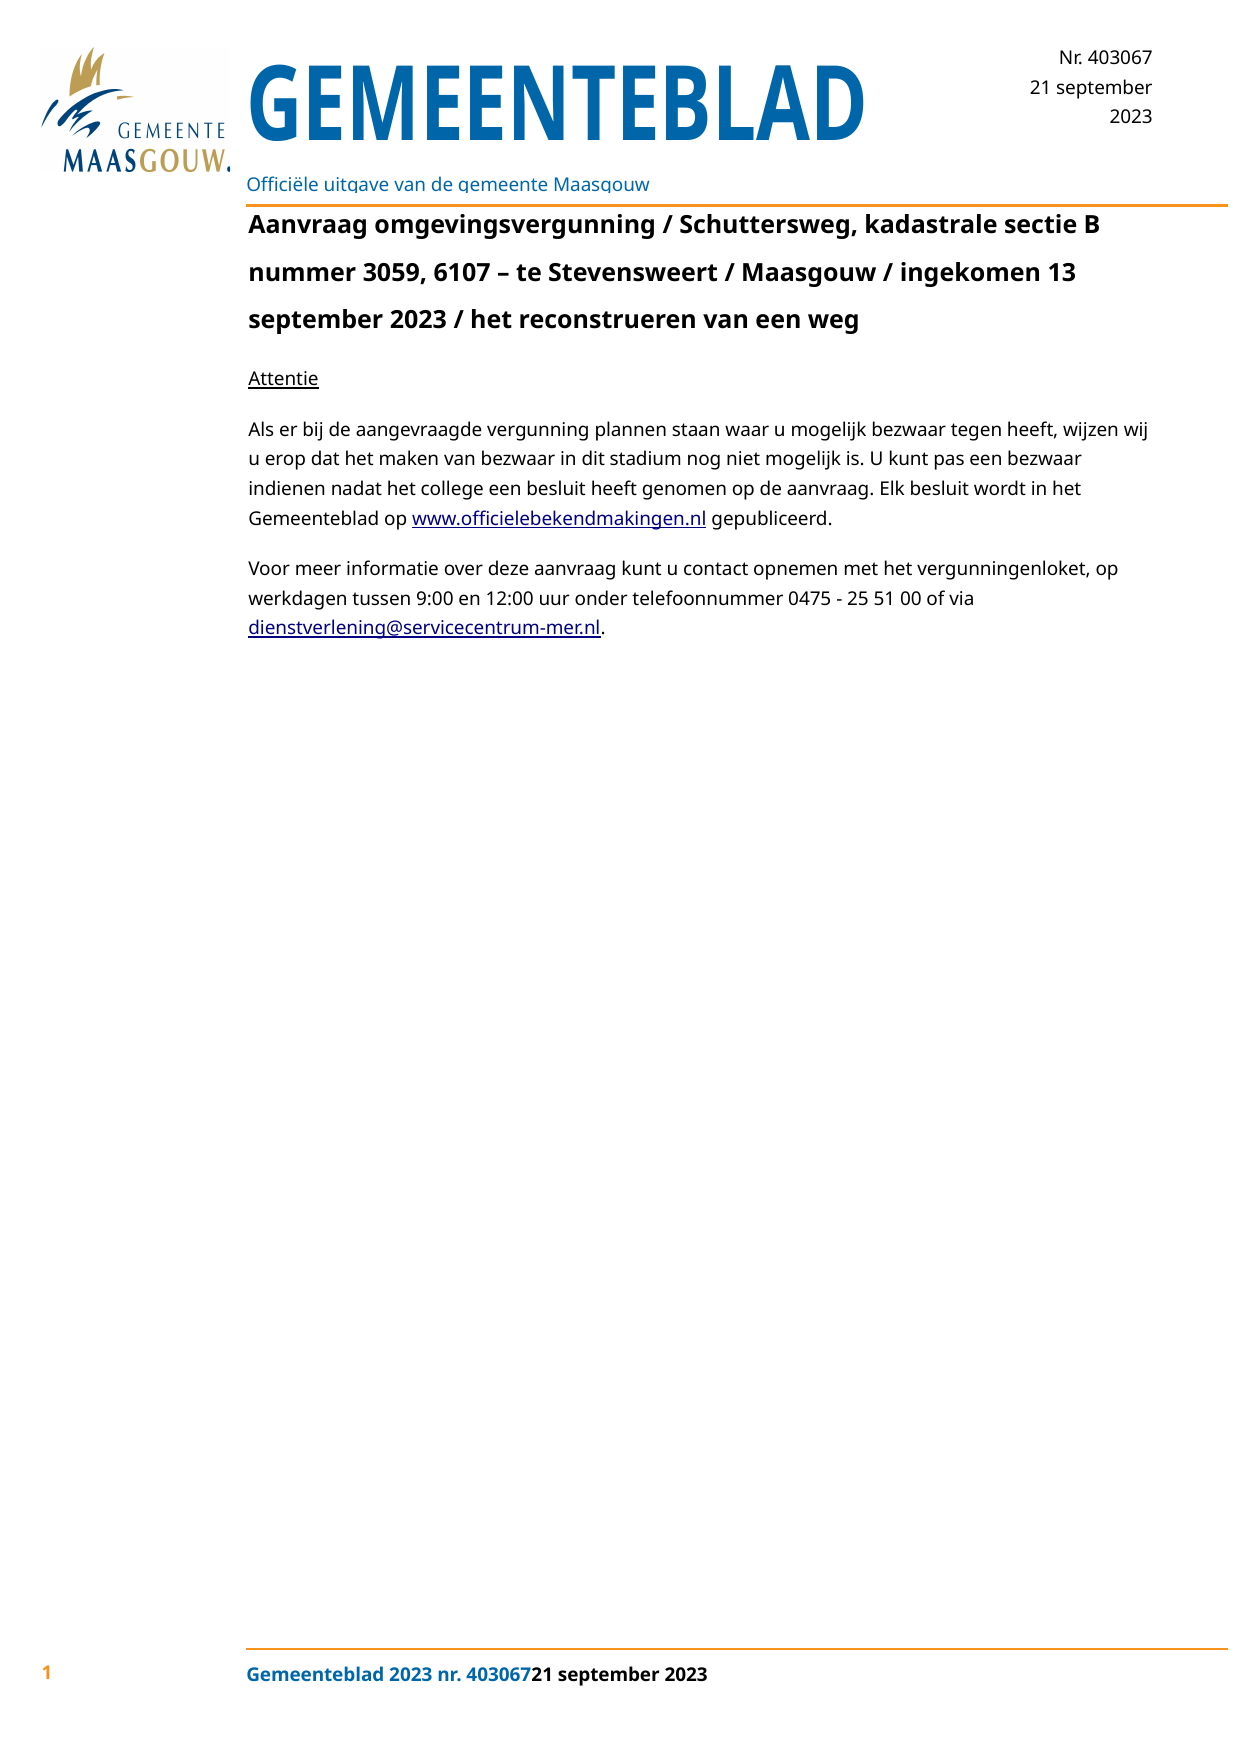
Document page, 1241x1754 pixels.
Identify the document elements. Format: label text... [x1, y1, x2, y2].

text Attentie [248, 366, 1152, 391]
text Als er bij de aangevraagde vergunning plannen staan waar u mogelijk bezwaar tegen heeft, wijzen wij u erop dat het maken van bezwaar in dit stadium nog niet mogelijk is. U kunt pas een bezwaar indienen nadat het college een besluit heeft genomen op de aanvraag. Elk besluit wordt in het Gemeenteblad op www.officielebekendmakingen.nl gepubliceerd. [248, 416, 1152, 530]
picture [41, 47, 231, 172]
text Voor meer informatie over deze aanvraag kunt u contact opnemen met het vergunningenloket, op werkdagen tussen 9:00 en 12:00 uur onder telefoonnummer 0475 - 25 51 00 of via dienstverlening@servicecentrum-mer.nl. [248, 555, 1152, 640]
text Aanvraag omgevingsvergunning / Schuttersweg, kadastrale sectie B nummer 3059, 6107 – te Stevensweert / Maasgouw / ingekomen 13 september 2023 / het reconstrueren van een weg [248, 207, 1152, 336]
